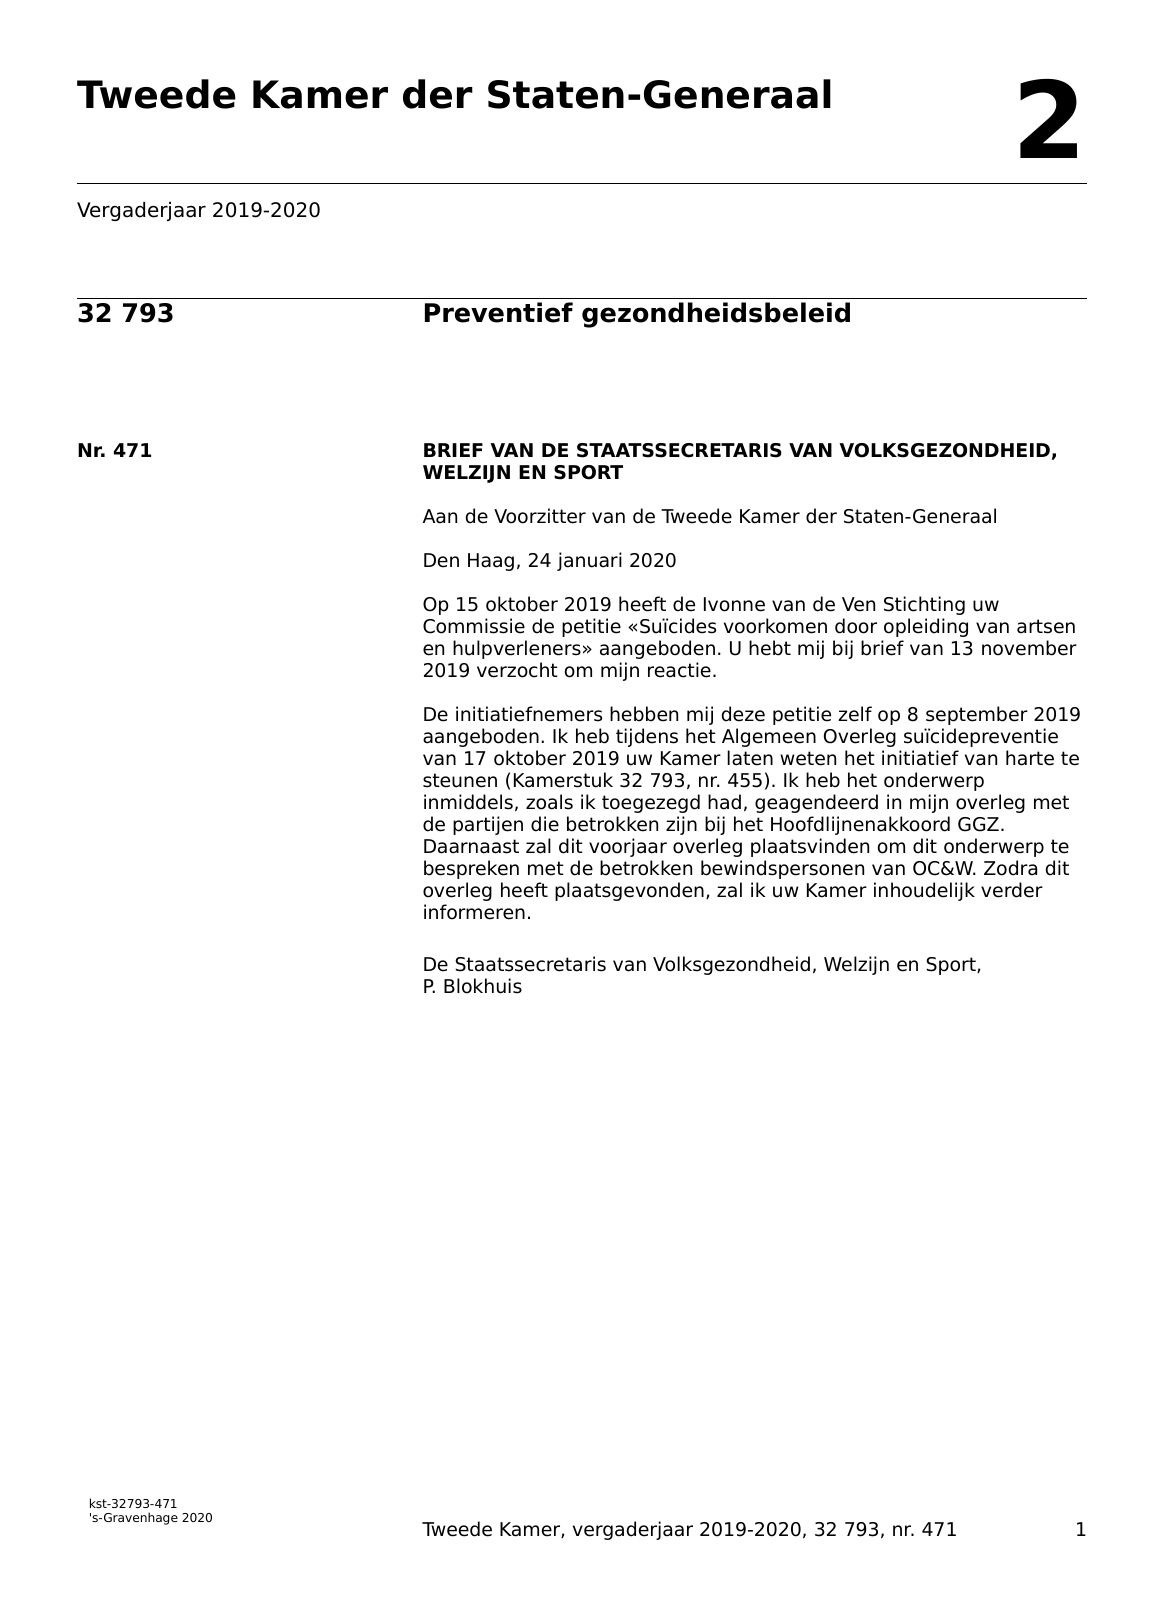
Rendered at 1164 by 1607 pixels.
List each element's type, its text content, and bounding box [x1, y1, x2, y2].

text Aan de Voorzitter van de Tweede Kamer der Staten-Generaal [422, 506, 1087, 528]
table_header 2 [886, 59, 1087, 183]
text De initiatiefnemers hebben mij deze petitie zelf op 8 september 2019 aangeboden. Ik heb tijdens het Algemeen Overleg suïcidepreventie van 17 oktober 2019 uw Kamer laten weten het initiatief van harte te steunen (Kamerstuk 32 793, nr. 455). Ik heb het onderwerp inmiddels, zoals ik toegezegd had, geagendeerd in mijn overleg met de partijen die betrokken zijn bij het Hoofdlijnenakkoord GGZ. Daarnaast zal dit voorjaar overleg plaatsvinden om dit onderwerp te bespreken met de betrokken bewindspersonen van OC&W. Zodra dit overleg heeft plaatsgevonden, zal ik uw Kamer inhoudelijk verder informeren. [422, 704, 1087, 924]
text Den Haag, 24 januari 2020 [422, 550, 1087, 572]
text De Staatssecretaris van Volksgezondheid, Welzijn en Sport, P. Blokhuis [422, 954, 1087, 998]
text kst-32793-471 [88, 1497, 323, 1511]
text 's-Gravenhage 2020 [88, 1511, 323, 1525]
subtitle 32 793 Preventief gezondheidsbeleid [77, 299, 1087, 329]
text Op 15 oktober 2019 heeft de Ivonne van de Ven Stichting uw Commissie de petitie «Suïcides voorkomen door opleiding van artsen en hulpverleners» aangeboden. U hebt mij bij brief van 13 november 2019 verzocht om mijn reactie. [422, 594, 1087, 682]
table_header Tweede Kamer der Staten-Generaal [77, 59, 886, 183]
subtitle Nr. 471 BRIEF VAN DE STAATSSECRETARIS VAN VOLKSGEZONDHEID, WELZIJN EN SPORT [77, 440, 1087, 484]
table_cell Vergaderjaar 2019-2020 [77, 184, 1087, 298]
